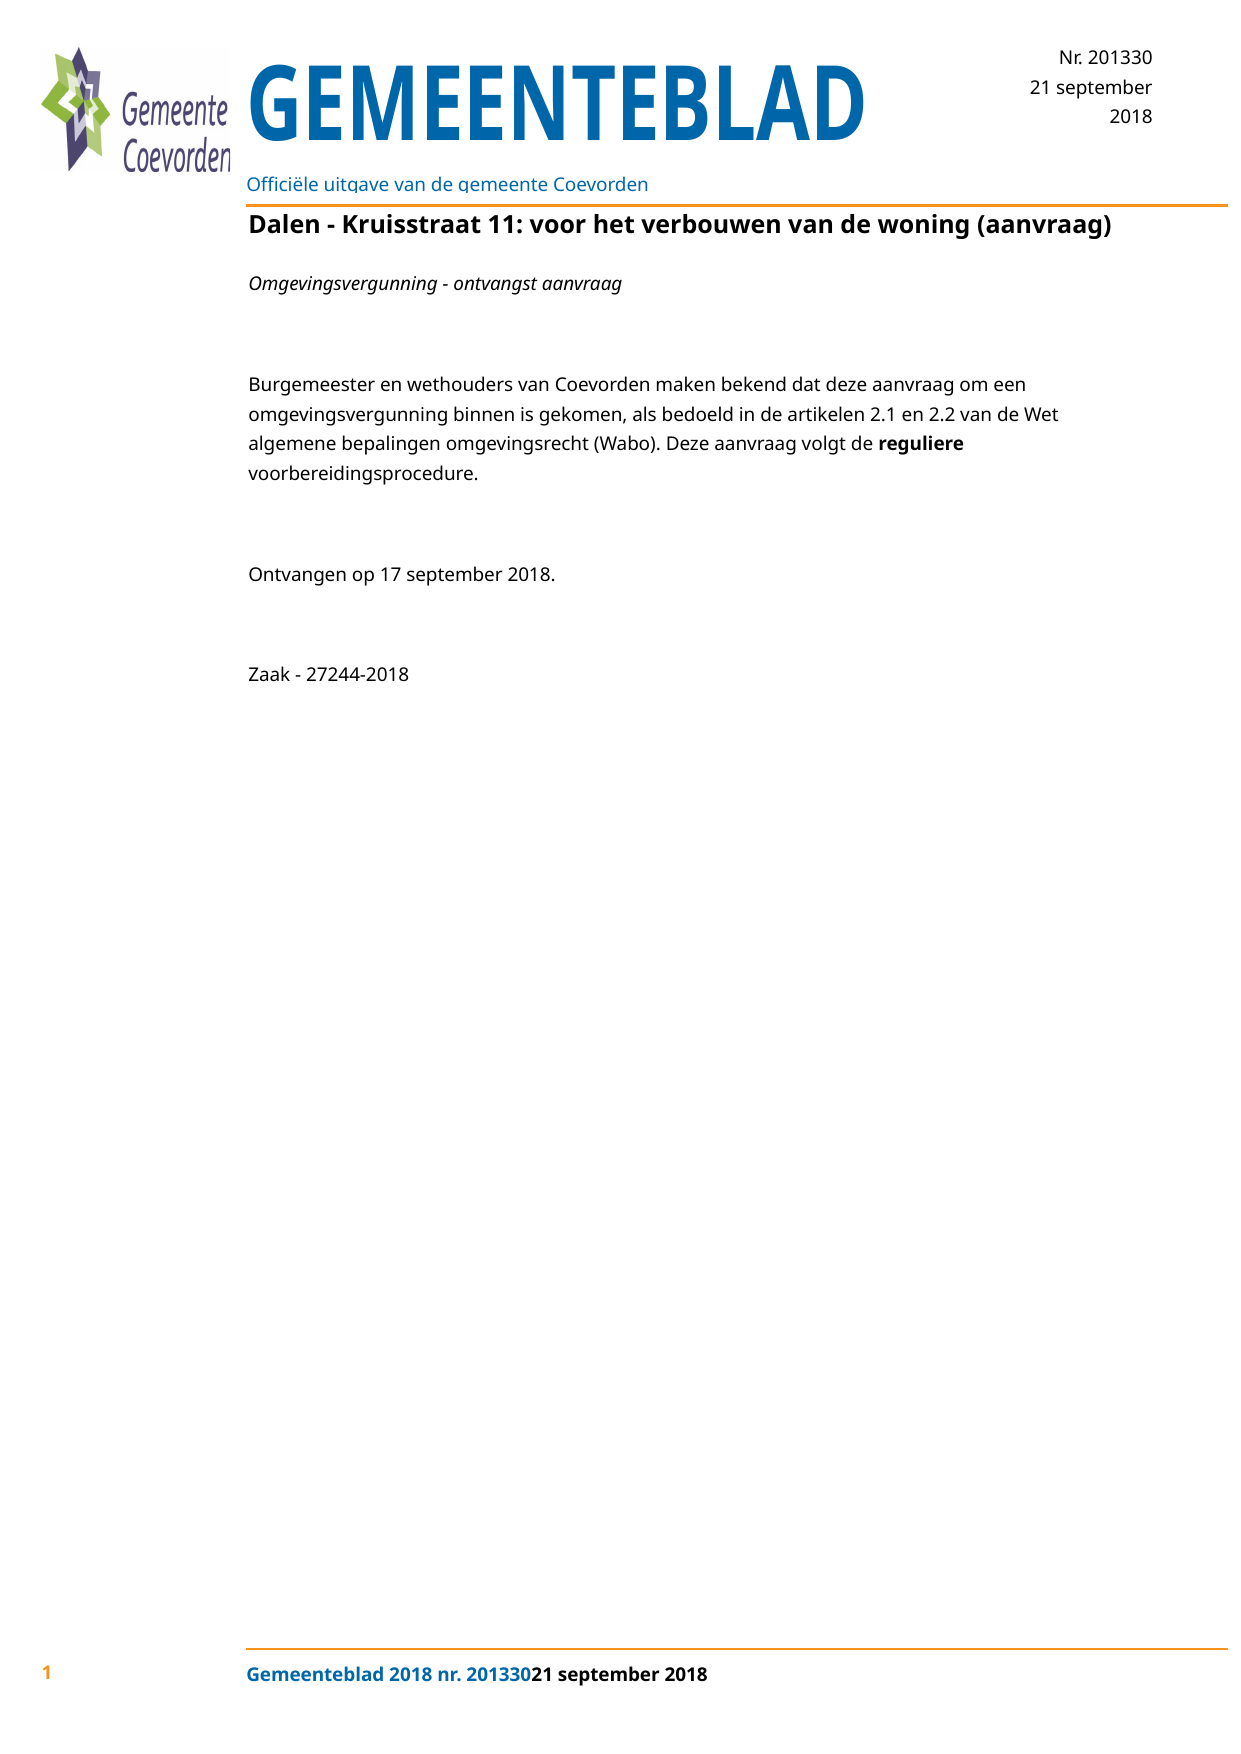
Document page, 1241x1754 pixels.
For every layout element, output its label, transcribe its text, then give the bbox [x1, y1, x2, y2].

text Ontvangen op 17 september 2018. [248, 561, 1152, 586]
text Zaak - 27244-2018 [248, 662, 1152, 687]
text Burgemeester en wethouders van Coevorden maken bekend dat deze aanvraag om een omgevingsvergunning binnen is gekomen, als bedoeld in de artikelen 2.1 en 2.2 van de Wet algemene bepalingen omgevingsrecht (Wabo). Deze aanvraag volgt de reguliere voorbereidingsprocedure. [248, 371, 1152, 486]
picture [41, 47, 231, 172]
text Omgevingsvergunning - ontvangst aanvraag [248, 270, 1152, 296]
text Dalen - Kruisstraat 11: voor het verbouwen van de woning (aanvraag) [248, 207, 1152, 241]
